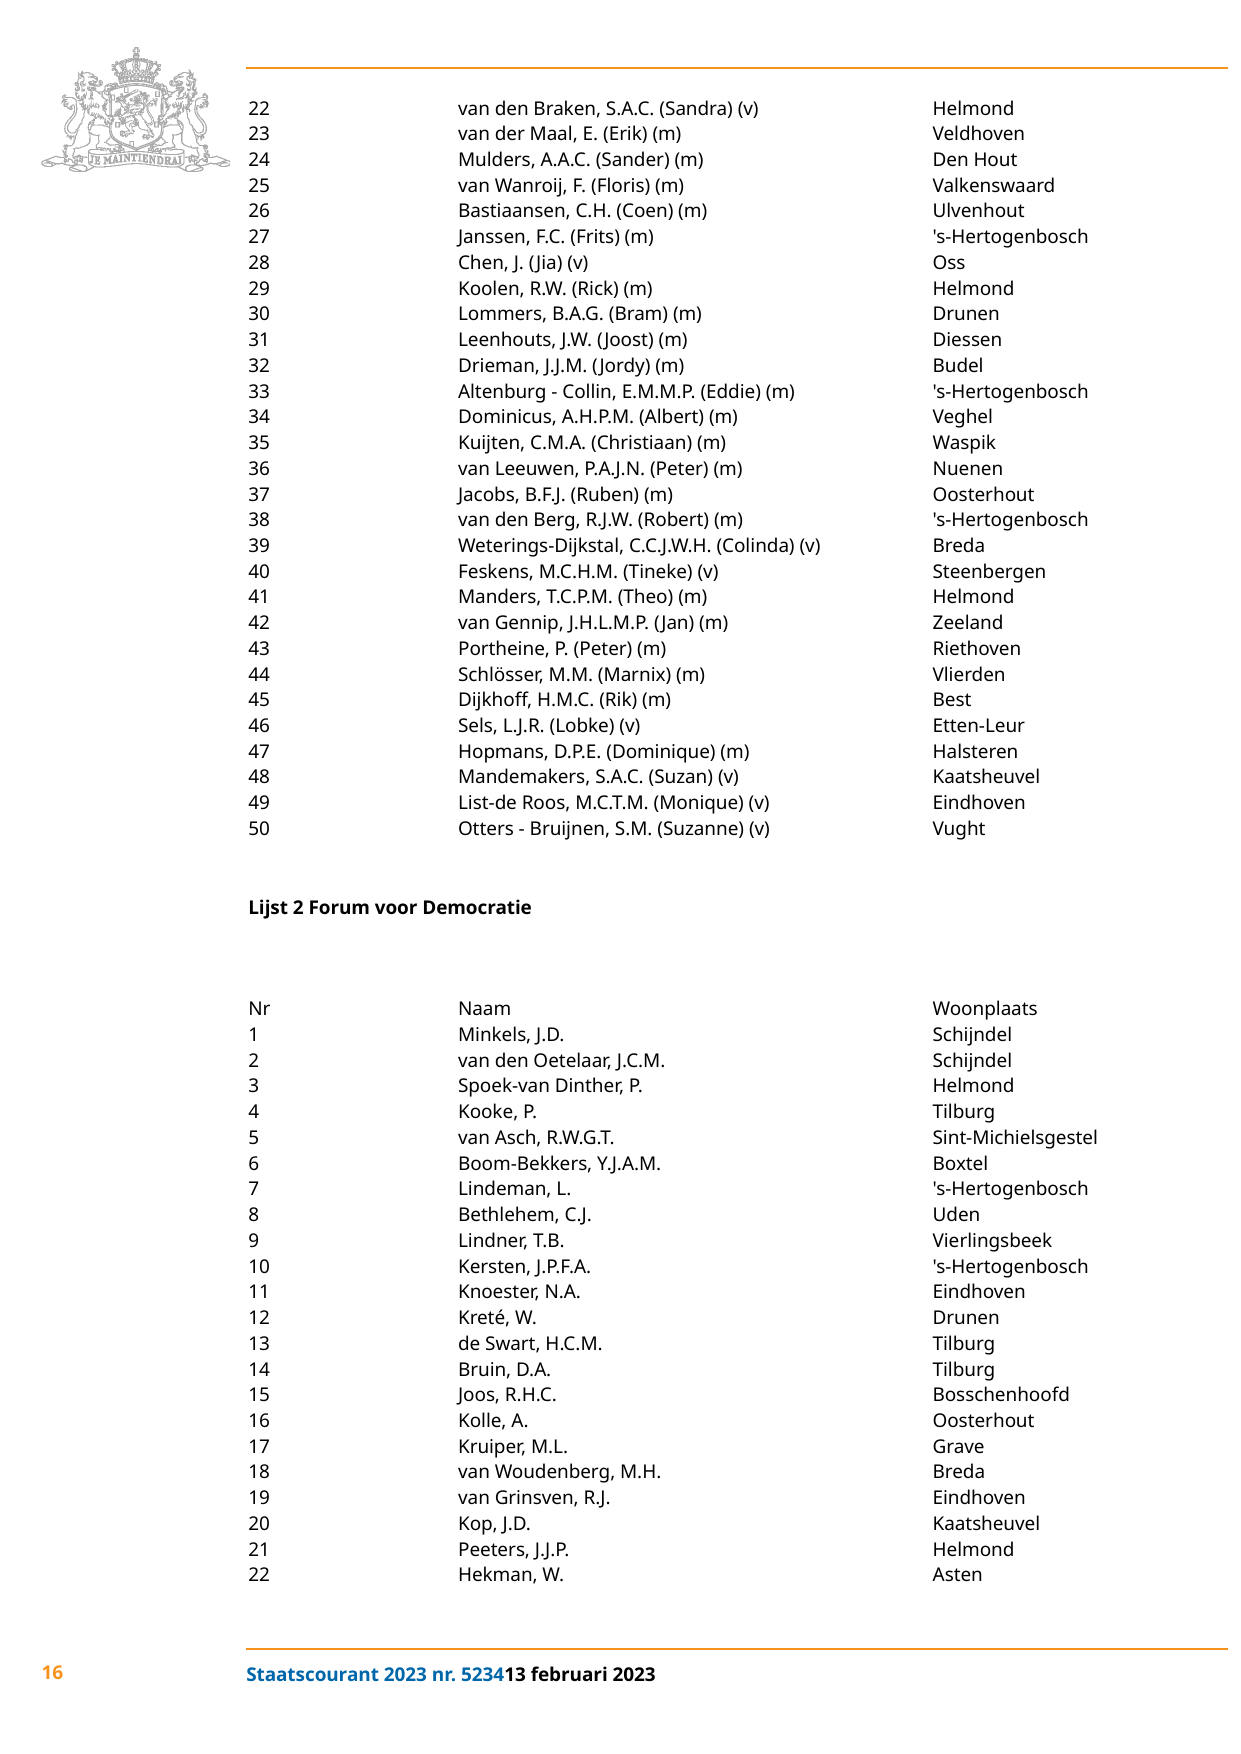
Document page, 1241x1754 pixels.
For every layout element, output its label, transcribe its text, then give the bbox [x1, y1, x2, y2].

table_cell 50 [248, 815, 458, 841]
table_cell van der Maal, E. (Erik) (m) [458, 121, 932, 146]
table_cell Helmond [933, 95, 1152, 121]
table_cell 38 [248, 506, 458, 532]
table_cell 49 [248, 790, 458, 815]
table_cell Veldhoven [933, 121, 1152, 146]
table_cell Kaatsheuvel [933, 764, 1152, 789]
table_cell 's-Hertogenbosch [933, 378, 1152, 403]
table_cell Boxtel [933, 1150, 1152, 1176]
table_cell 45 [248, 687, 458, 712]
table_cell Etten-Leur [933, 712, 1152, 738]
table_cell van Wanroij, F. (Floris) (m) [458, 172, 932, 198]
table_cell Uden [933, 1201, 1152, 1227]
table_cell 41 [248, 584, 458, 609]
table_header Nr [248, 996, 458, 1021]
table_cell 12 [248, 1304, 458, 1330]
table_cell Kooke, P. [458, 1099, 932, 1124]
table_cell Dominicus, A.H.P.M. (Albert) (m) [458, 404, 932, 429]
table_cell 29 [248, 275, 458, 301]
table_cell 35 [248, 429, 458, 455]
table_cell Veghel [933, 404, 1152, 429]
table_cell 14 [248, 1356, 458, 1381]
table_cell Helmond [933, 584, 1152, 609]
table_cell Eindhoven [933, 790, 1152, 815]
table_cell 47 [248, 738, 458, 764]
table_cell van Gennip, J.H.L.M.P. (Jan) (m) [458, 609, 932, 635]
table_cell 's-Hertogenbosch [933, 1253, 1152, 1278]
table_cell 10 [248, 1253, 458, 1278]
table_cell Feskens, M.C.H.M. (Tineke) (v) [458, 558, 932, 584]
table_cell Oosterhout [933, 481, 1152, 506]
table_cell 48 [248, 764, 458, 789]
table_cell Knoester, N.A. [458, 1279, 932, 1304]
table_cell Lommers, B.A.G. (Bram) (m) [458, 301, 932, 326]
table_cell 4 [248, 1099, 458, 1124]
table_cell Schijndel [933, 1047, 1152, 1073]
table_cell Eindhoven [933, 1484, 1152, 1510]
table_cell 8 [248, 1201, 458, 1227]
table_cell Eindhoven [933, 1279, 1152, 1304]
table_cell Kreté, W. [458, 1304, 932, 1330]
table_cell Waspik [933, 429, 1152, 455]
table_cell Bosschenhoofd [933, 1381, 1152, 1407]
table_cell Oosterhout [933, 1407, 1152, 1433]
table_cell 32 [248, 352, 458, 378]
table_cell Kruiper, M.L. [458, 1433, 932, 1459]
table_cell 25 [248, 172, 458, 198]
table_cell Altenburg - Collin, E.M.M.P. (Eddie) (m) [458, 378, 932, 403]
table_cell 7 [248, 1176, 458, 1201]
table_cell Schijndel [933, 1021, 1152, 1047]
table_cell 43 [248, 635, 458, 661]
table_cell 2 [248, 1047, 458, 1073]
table_cell 1 [248, 1021, 458, 1047]
table_cell Bastiaansen, C.H. (Coen) (m) [458, 198, 932, 223]
text Lijst 2 Forum voor Democratie [248, 894, 1152, 920]
table_cell 44 [248, 661, 458, 687]
table_cell 46 [248, 712, 458, 738]
table_cell 21 [248, 1536, 458, 1562]
table_cell Grave [933, 1433, 1152, 1459]
table_cell Kersten, J.P.F.A. [458, 1253, 932, 1278]
table_cell Vught [933, 815, 1152, 841]
table_cell Budel [933, 352, 1152, 378]
table_cell Joos, R.H.C. [458, 1381, 932, 1407]
table_cell van den Braken, S.A.C. (Sandra) (v) [458, 95, 932, 121]
table_cell Drieman, J.J.M. (Jordy) (m) [458, 352, 932, 378]
table_cell 23 [248, 121, 458, 146]
table_cell Janssen, F.C. (Frits) (m) [458, 224, 932, 249]
table_cell Helmond [933, 1536, 1152, 1562]
table_cell Zeeland [933, 609, 1152, 635]
table_cell 17 [248, 1433, 458, 1459]
table_cell Dijkhoff, H.M.C. (Rik) (m) [458, 687, 932, 712]
table_header Naam [458, 996, 932, 1021]
table_cell Chen, J. (Jia) (v) [458, 249, 932, 275]
table_cell Helmond [933, 1073, 1152, 1098]
table_cell 42 [248, 609, 458, 635]
table_cell Tilburg [933, 1356, 1152, 1381]
table_cell Peeters, J.J.P. [458, 1536, 932, 1562]
table_cell 9 [248, 1227, 458, 1253]
table_cell 26 [248, 198, 458, 223]
table_cell Asten [933, 1562, 1152, 1587]
table_cell Breda [933, 1459, 1152, 1484]
table_cell Halsteren [933, 738, 1152, 764]
table_cell 3 [248, 1073, 458, 1098]
table_cell Den Hout [933, 146, 1152, 172]
table_cell 19 [248, 1484, 458, 1510]
table_cell Sint-Michielsgestel [933, 1124, 1152, 1150]
table_cell 27 [248, 224, 458, 249]
table_cell Best [933, 687, 1152, 712]
table_cell Spoek-van Dinther, P. [458, 1073, 932, 1098]
table_cell Riethoven [933, 635, 1152, 661]
table_cell 22 [248, 95, 458, 121]
table_cell Valkenswaard [933, 172, 1152, 198]
table_cell Ulvenhout [933, 198, 1152, 223]
table_cell van den Berg, R.J.W. (Robert) (m) [458, 506, 932, 532]
table_cell 18 [248, 1459, 458, 1484]
table_cell Weterings-Dijkstal, C.C.J.W.H. (Colinda) (v) [458, 532, 932, 558]
table_cell 31 [248, 326, 458, 352]
table_cell Kolle, A. [458, 1407, 932, 1433]
table_cell 15 [248, 1381, 458, 1407]
table_cell Drunen [933, 301, 1152, 326]
table_cell Breda [933, 532, 1152, 558]
table_cell Jacobs, B.F.J. (Ruben) (m) [458, 481, 932, 506]
table_cell 6 [248, 1150, 458, 1176]
table_cell Bethlehem, C.J. [458, 1201, 932, 1227]
table_cell Schlösser, M.M. (Marnix) (m) [458, 661, 932, 687]
table_cell van Woudenberg, M.H. [458, 1459, 932, 1484]
table_cell van den Oetelaar, J.C.M. [458, 1047, 932, 1073]
table_cell 33 [248, 378, 458, 403]
table_cell de Swart, H.C.M. [458, 1330, 932, 1356]
table_cell Lindner, T.B. [458, 1227, 932, 1253]
table_cell 39 [248, 532, 458, 558]
table_cell Vierlingsbeek [933, 1227, 1152, 1253]
table_cell Manders, T.C.P.M. (Theo) (m) [458, 584, 932, 609]
table_cell van Asch, R.W.G.T. [458, 1124, 932, 1150]
table_cell 11 [248, 1279, 458, 1304]
table_cell 34 [248, 404, 458, 429]
table_cell Sels, L.J.R. (Lobke) (v) [458, 712, 932, 738]
table_cell Helmond [933, 275, 1152, 301]
table_cell Drunen [933, 1304, 1152, 1330]
table_cell Mulders, A.A.C. (Sander) (m) [458, 146, 932, 172]
table_cell Minkels, J.D. [458, 1021, 932, 1047]
table_cell van Grinsven, R.J. [458, 1484, 932, 1510]
table_cell Koolen, R.W. (Rick) (m) [458, 275, 932, 301]
table_cell Kuijten, C.M.A. (Christiaan) (m) [458, 429, 932, 455]
table_cell Mandemakers, S.A.C. (Suzan) (v) [458, 764, 932, 789]
table_cell Tilburg [933, 1099, 1152, 1124]
table_cell Lindeman, L. [458, 1176, 932, 1201]
table_cell Bruin, D.A. [458, 1356, 932, 1381]
table_cell 37 [248, 481, 458, 506]
table_cell 20 [248, 1510, 458, 1536]
table_cell 22 [248, 1562, 458, 1587]
table_cell Nuenen [933, 455, 1152, 481]
table_cell 13 [248, 1330, 458, 1356]
table_cell 40 [248, 558, 458, 584]
table_cell Kop, J.D. [458, 1510, 932, 1536]
table_cell 5 [248, 1124, 458, 1150]
table_cell Hekman, W. [458, 1562, 932, 1587]
table_cell 's-Hertogenbosch [933, 224, 1152, 249]
table_cell List-de Roos, M.C.T.M. (Monique) (v) [458, 790, 932, 815]
table_cell 28 [248, 249, 458, 275]
table_cell Tilburg [933, 1330, 1152, 1356]
table_cell Portheine, P. (Peter) (m) [458, 635, 932, 661]
table_cell 36 [248, 455, 458, 481]
table_cell Diessen [933, 326, 1152, 352]
table_cell 24 [248, 146, 458, 172]
picture [41, 47, 231, 172]
table_cell 's-Hertogenbosch [933, 506, 1152, 532]
table_cell Kaatsheuvel [933, 1510, 1152, 1536]
table_cell Oss [933, 249, 1152, 275]
table_cell Otters - Bruijnen, S.M. (Suzanne) (v) [458, 815, 932, 841]
table_cell Boom-Bekkers, Y.J.A.M. [458, 1150, 932, 1176]
table_cell Leenhouts, J.W. (Joost) (m) [458, 326, 932, 352]
table_header Woonplaats [933, 996, 1152, 1021]
table_cell 30 [248, 301, 458, 326]
table_cell 16 [248, 1407, 458, 1433]
table_cell Vlierden [933, 661, 1152, 687]
table_cell Hopmans, D.P.E. (Dominique) (m) [458, 738, 932, 764]
table_cell 's-Hertogenbosch [933, 1176, 1152, 1201]
table_cell van Leeuwen, P.A.J.N. (Peter) (m) [458, 455, 932, 481]
table_cell Steenbergen [933, 558, 1152, 584]
